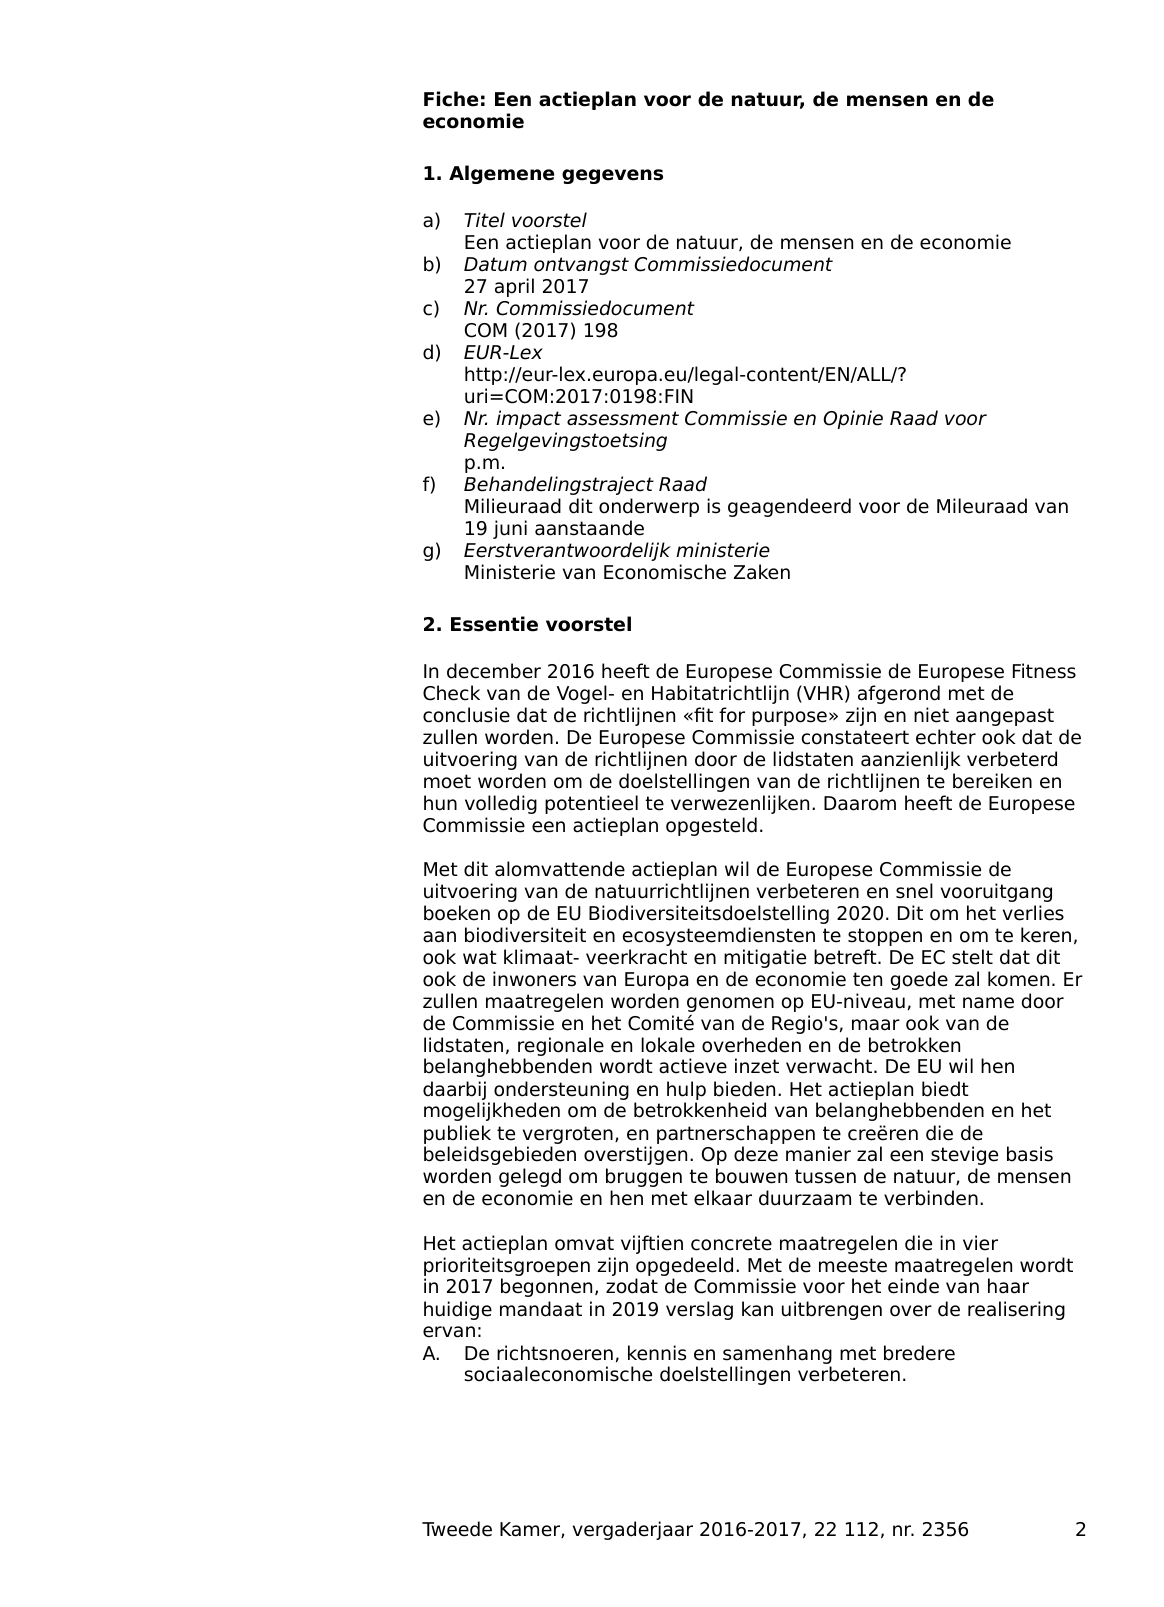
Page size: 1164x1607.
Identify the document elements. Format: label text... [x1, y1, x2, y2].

text http://eur-lex.europa.eu/legal-content/EN/ALL/?uri=COM:2017:0198:FIN [464, 364, 1087, 408]
subtitle 1. Algemene gegevens [422, 163, 1087, 185]
text g) Eerstverantwoordelijk ministerie [422, 540, 1087, 562]
text Het actieplan omvat vijftien concrete maatregelen die in vier prioriteitsgroepen zijn opgedeeld. Met de meeste maatregelen wordt in 2017 begonnen, zodat de Commissie voor het einde van haar huidige mandaat in 2019 verslag kan uitbrengen over de realisering ervan: [422, 1232, 1087, 1342]
text p.m. [464, 452, 1087, 474]
text 27 april 2017 [464, 276, 1087, 298]
subtitle 2. Essentie voorstel [422, 614, 1087, 636]
text b) Datum ontvangst Commissiedocument [422, 254, 1087, 276]
text c) Nr. Commissiedocument [422, 298, 1087, 320]
subtitle Fiche: Een actieplan voor de natuur, de mensen en de economie [422, 89, 1087, 133]
text Een actieplan voor de natuur, de mensen en de economie [464, 232, 1087, 254]
text e) Nr. impact assessment Commissie en Opinie Raad voor Regelgevingstoetsing [422, 408, 1087, 452]
text Ministerie van Economische Zaken [464, 562, 1087, 584]
text a) Titel voorstel [422, 210, 1087, 232]
text COM (2017) 198 [464, 320, 1087, 342]
text Milieuraad dit onderwerp is geagendeerd voor de Mileuraad van 19 juni aanstaande [464, 496, 1087, 540]
text f) Behandelingstraject Raad [422, 474, 1087, 496]
text d) EUR-Lex [422, 342, 1087, 364]
text A. De richtsnoeren, kennis en samenhang met bredere sociaaleconomische doelstellingen verbeteren. [422, 1342, 1087, 1386]
text In december 2016 heeft de Europese Commissie de Europese Fitness Check van de Vogel- en Habitatrichtlijn (VHR) afgerond met de conclusie dat de richtlijnen «fit for purpose» zijn en niet aangepast zullen worden. De Europese Commissie constateert echter ook dat de uitvoering van de richtlijnen door de lidstaten aanzienlijk verbeterd moet worden om de doelstellingen van de richtlijnen te bereiken en hun volledig potentieel te verwezenlijken. Daarom heeft de Europese Commissie een actieplan opgesteld. [422, 661, 1087, 836]
text Met dit alomvattende actieplan wil de Europese Commissie de uitvoering van de natuurrichtlijnen verbeteren en snel vooruitgang boeken op de EU Biodiversiteitsdoelstelling 2020. Dit om het verlies aan biodiversiteit en ecosysteemdiensten te stoppen en om te keren, ook wat klimaat- veerkracht en mitigatie betreft. De EC stelt dat dit ook de inwoners van Europa en de economie ten goede zal komen. Er zullen maatregelen worden genomen op EU-niveau, met name door de Commissie en het Comité van de Regio's, maar ook van de lidstaten, regionale en lokale overheden en de betrokken belanghebbenden wordt actieve inzet verwacht. De EU wil hen daarbij ondersteuning en hulp bieden. Het actieplan biedt mogelijkheden om de betrokkenheid van belanghebbenden en het publiek te vergroten, en partnerschappen te creëren die de beleidsgebieden overstijgen. Op deze manier zal een stevige basis worden gelegd om bruggen te bouwen tussen de natuur, de mensen en de economie en hen met elkaar duurzaam te verbinden. [422, 859, 1087, 1210]
